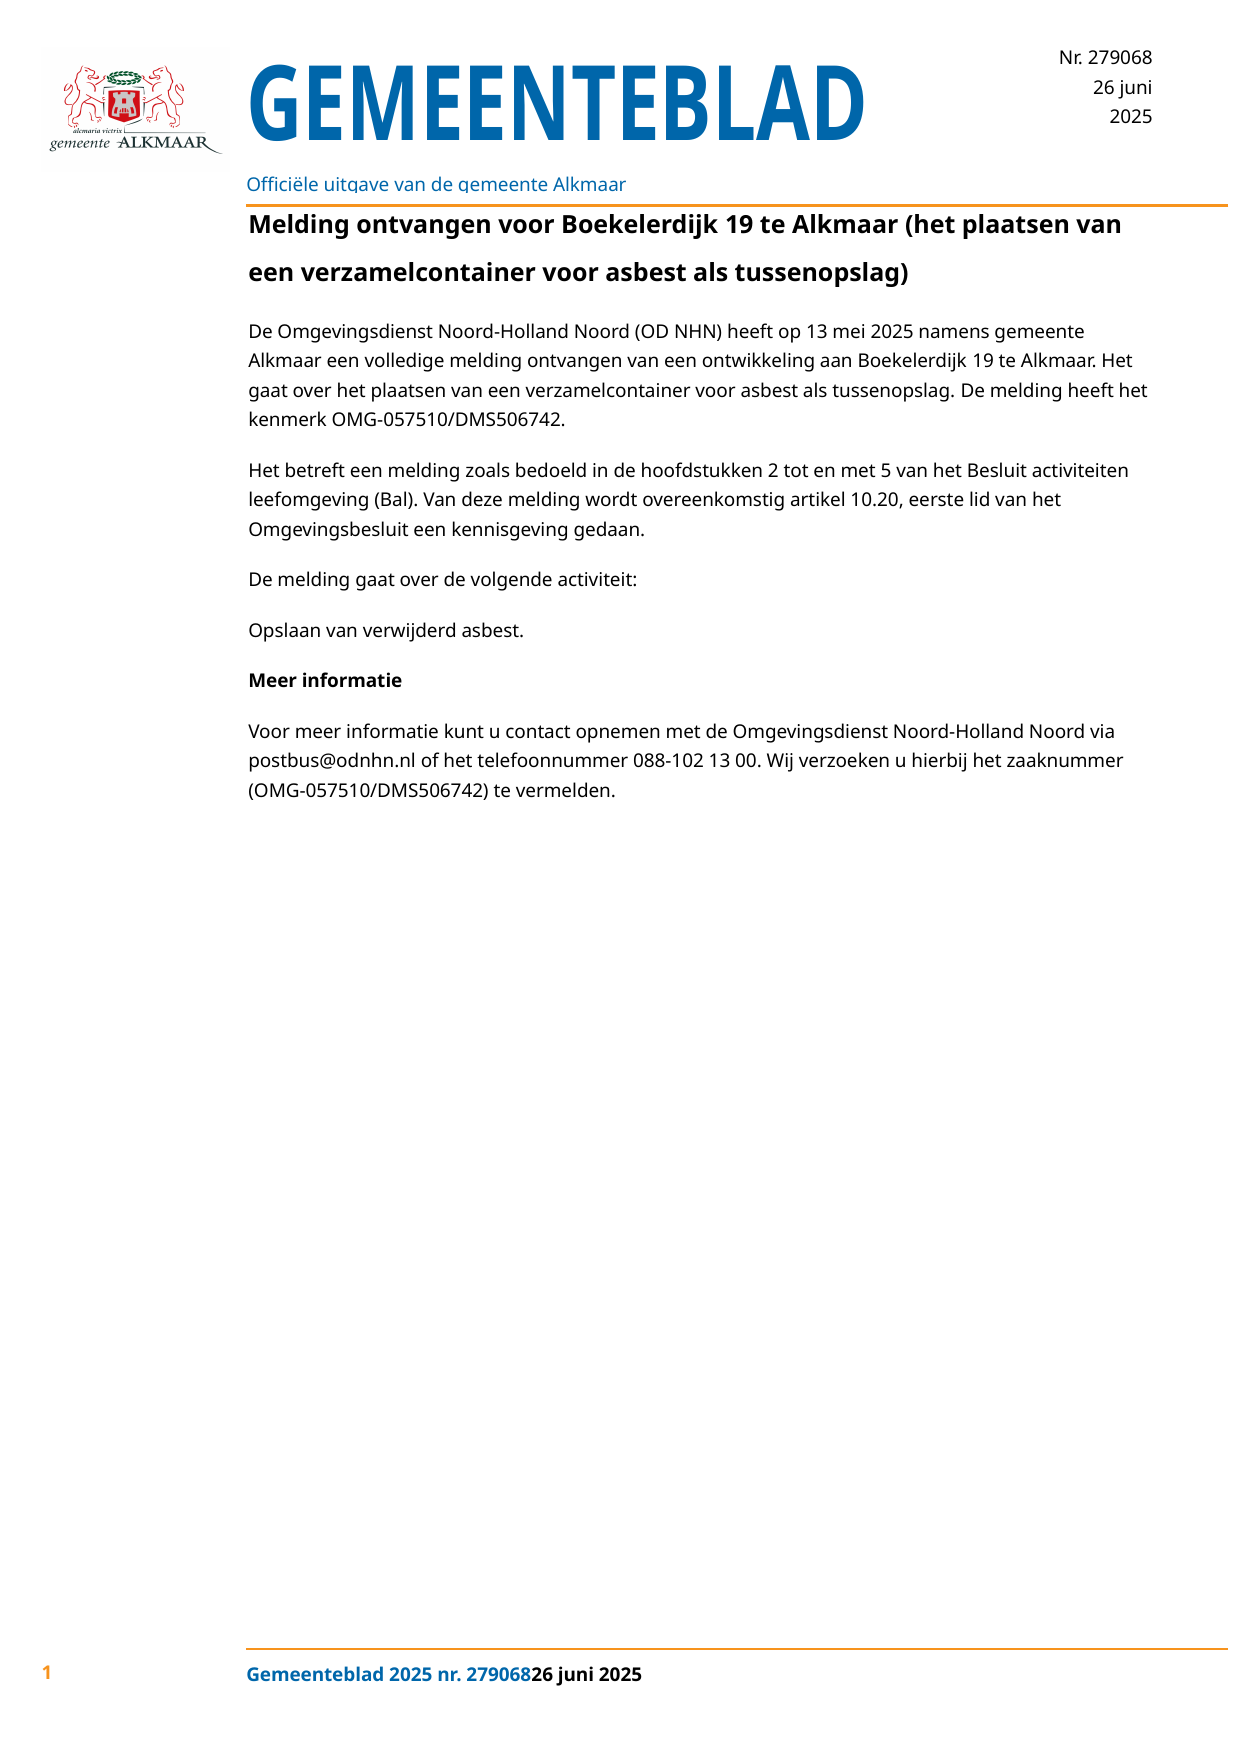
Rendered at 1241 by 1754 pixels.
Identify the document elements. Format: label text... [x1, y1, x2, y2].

text Het betreft een melding zoals bedoeld in de hoofdstukken 2 tot en met 5 van het Besluit activiteiten leefomgeving (Bal). Van deze melding wordt overeenkomstig artikel 10.20, eerste lid van het Omgevingsbesluit een kennisgeving gedaan. [248, 457, 1152, 542]
text Opslaan van verwijderd asbest. [248, 617, 1152, 643]
text De melding gaat over de volgende activiteit: [248, 567, 1152, 592]
picture [41, 47, 231, 172]
text Voor meer informatie kunt u contact opnemen met de Omgevingsdienst Noord-Holland Noord via postbus@odnhn.nl of het telefoonnummer 088-102 13 00. Wij verzoeken u hierbij het zaaknummer (OMG-057510/DMS506742) te vermelden. [248, 718, 1152, 803]
text Meer informatie [248, 667, 1152, 693]
text Melding ontvangen voor Boekelerdijk 19 te Alkmaar (het plaatsen van een verzamelcontainer voor asbest als tussenopslag) [248, 207, 1152, 288]
text De Omgevingsdienst Noord-Holland Noord (OD NHN) heeft op 13 mei 2025 namens gemeente Alkmaar een volledige melding ontvangen van een ontwikkeling aan Boekelerdijk 19 te Alkmaar. Het gaat over het plaatsen van een verzamelcontainer voor asbest als tussenopslag. De melding heeft het kenmerk OMG-057510/DMS506742. [248, 318, 1152, 432]
